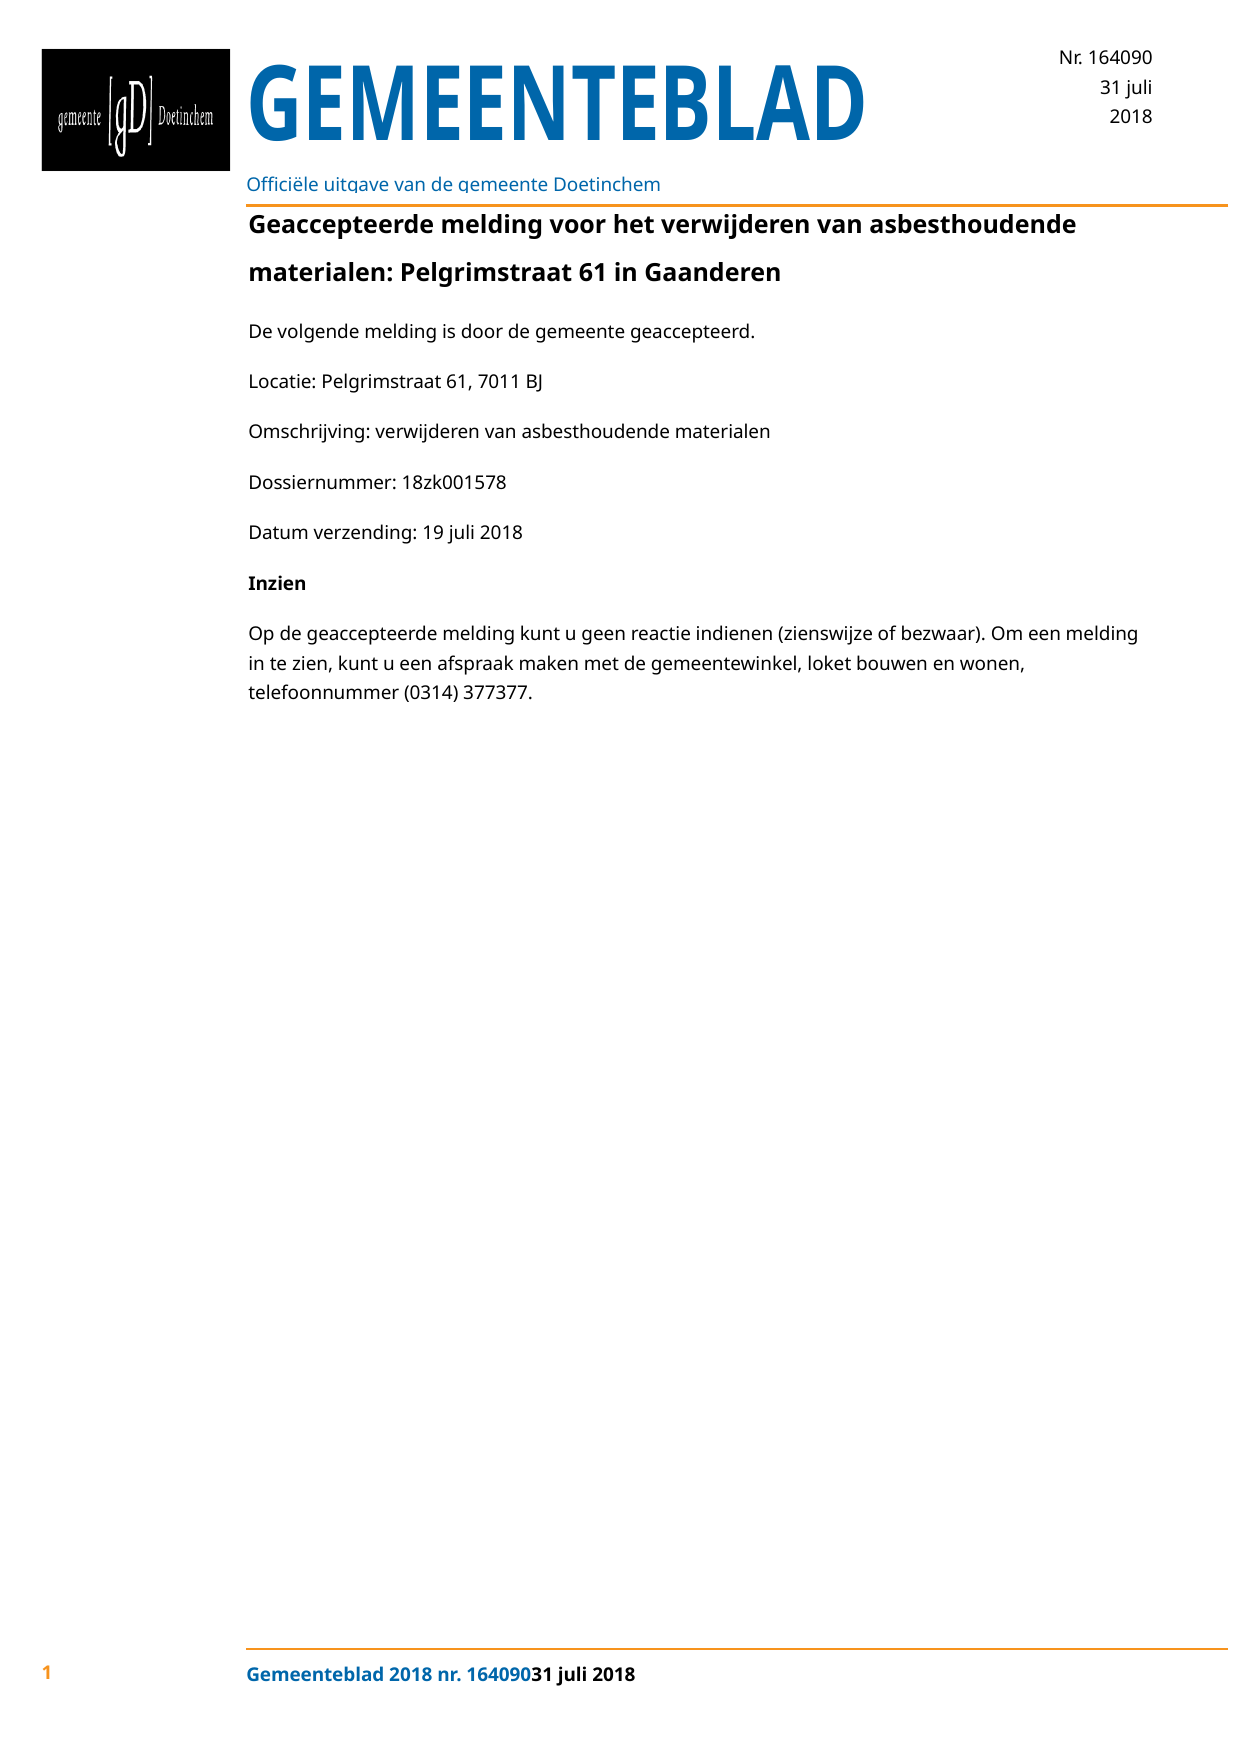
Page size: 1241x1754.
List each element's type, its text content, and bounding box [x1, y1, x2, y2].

text Op de geaccepteerde melding kunt u geen reactie indienen (zienswijze of bezwaar). Om een melding in te zien, kunt u een afspraak maken met de gemeentewinkel, loket bouwen en wonen, telefoonnummer (0314) 377377. [248, 620, 1152, 705]
text Omschrijving: verwijderen van asbesthoudende materialen [248, 419, 1152, 444]
text Inzien [248, 570, 1152, 596]
text Dossiernummer: 18zk001578 [248, 469, 1152, 495]
text De volgende melding is door de gemeente geaccepteerd. [248, 318, 1152, 344]
picture [41, 47, 231, 172]
text Datum verzending: 19 juli 2018 [248, 519, 1152, 545]
text Geaccepteerde melding voor het verwijderen van asbesthoudende materialen: Pelgrimstraat 61 in Gaanderen [248, 207, 1152, 288]
text Locatie: Pelgrimstraat 61, 7011 BJ [248, 368, 1152, 394]
